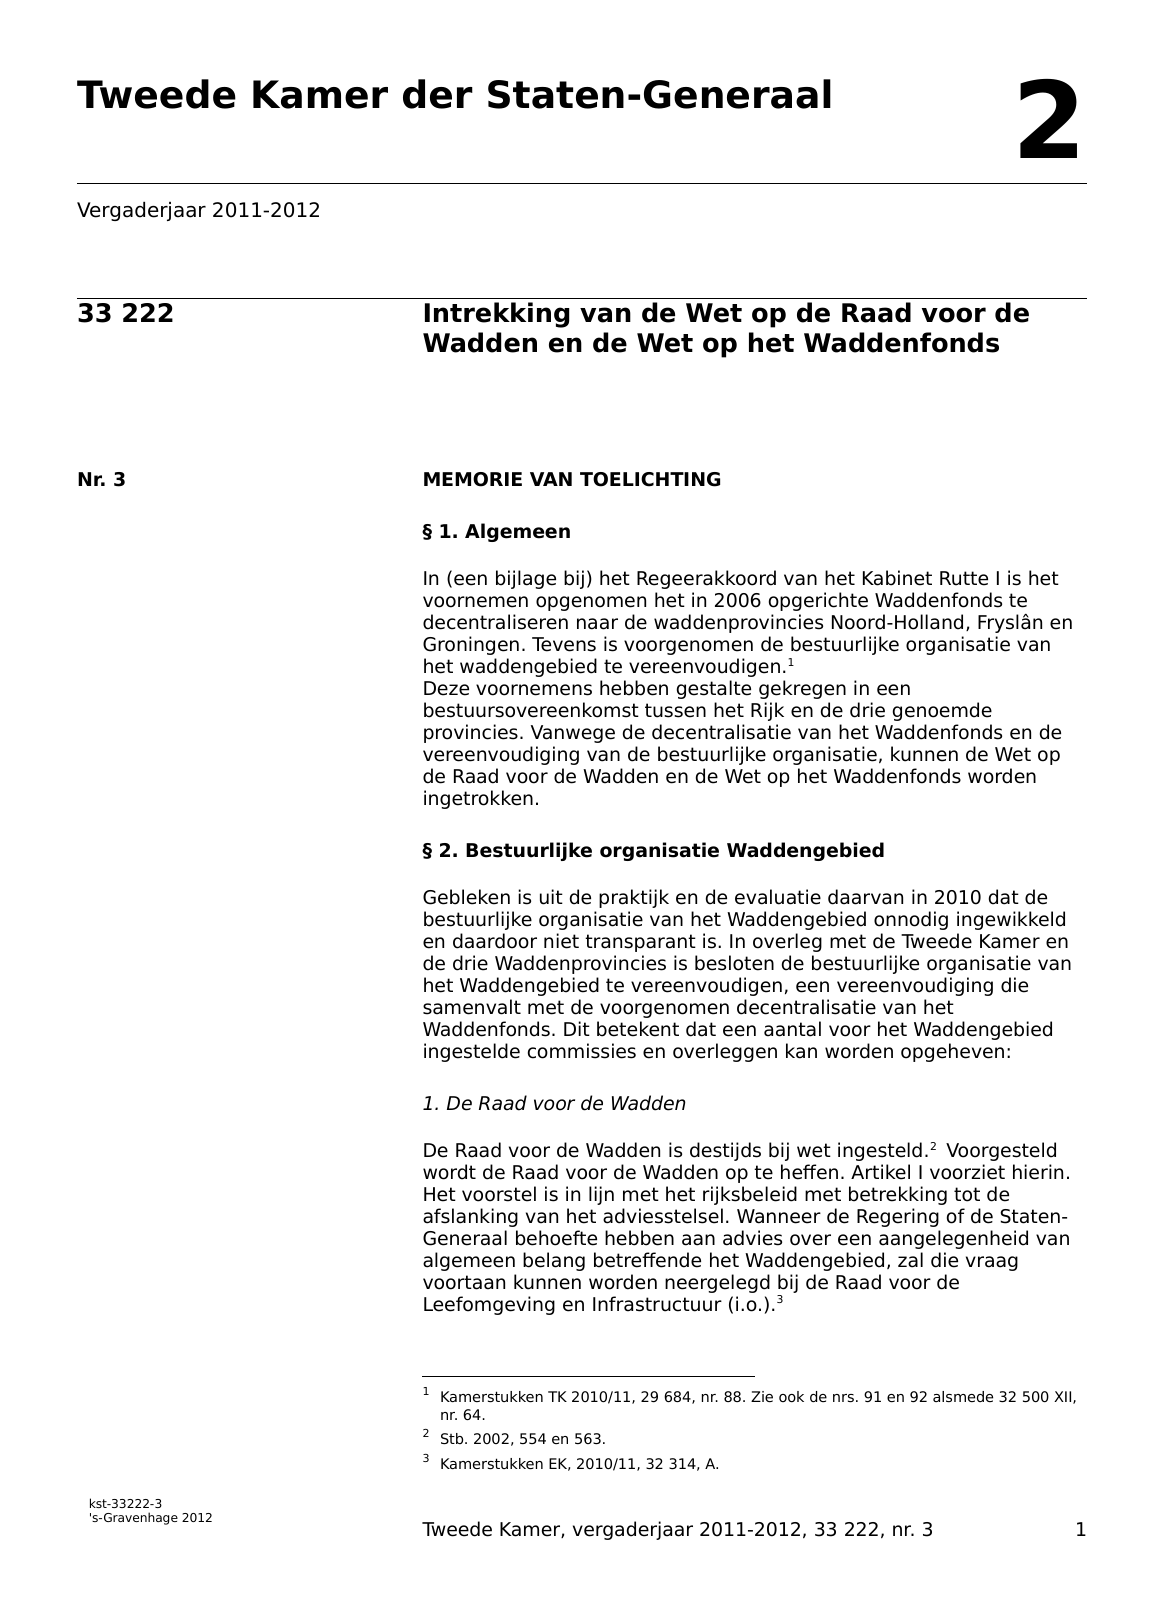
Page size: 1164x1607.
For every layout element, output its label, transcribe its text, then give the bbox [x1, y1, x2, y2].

text Kamerstukken TK 2010/11, 29 684, nr. 88. Zie ook de nrs. 91 en 92 alsmede 32 500 XII, nr. 64. [422, 1385, 1087, 1424]
subtitle 33 222 Intrekking van de Wet op de Raad voor de Wadden en de Wet op het Waddenfonds [77, 299, 1087, 358]
text Gebleken is uit de praktijk en de evaluatie daarvan in 2010 dat de bestuurlijke organisatie van het Waddengebied onnodig ingewikkeld en daardoor niet transparant is. In overleg met de Tweede Kamer en de drie Waddenprovincies is besloten de bestuurlijke organisatie van het Waddengebied te vereenvoudigen, een vereenvoudiging die samenvalt met de voorgenomen decentralisatie van het Waddenfonds. Dit betekent dat een aantal voor het Waddengebied ingestelde commissies en overleggen kan worden opgeheven: [422, 887, 1087, 1063]
text Stb. 2002, 554 en 563. [422, 1427, 1087, 1449]
table_cell Vergaderjaar 2011-2012 [77, 184, 1087, 298]
text Deze voornemens hebben gestalte gekregen in een bestuursovereenkomst tussen het Rijk en de drie genoemde provincies. Vanwege de decentralisatie van het Waddenfonds en de vereenvoudiging van de bestuurlijke organisatie, kunnen de Wet op de Raad voor de Wadden en de Wet op het Waddenfonds worden ingetrokken. [422, 678, 1087, 810]
text 's-Gravenhage 2012 [88, 1511, 323, 1525]
subtitle 1. De Raad voor de Wadden [422, 1093, 1087, 1115]
table_header Tweede Kamer der Staten-Generaal [77, 59, 886, 183]
subtitle § 1. Algemeen [422, 521, 1087, 543]
text Kamerstukken EK, 2010/11, 32 314, A. [422, 1452, 1087, 1474]
subtitle Nr. 3 MEMORIE VAN TOELICHTING [77, 469, 1087, 491]
text kst-33222-3 [88, 1497, 323, 1511]
subtitle § 2. Bestuurlijke organisatie Waddengebied [422, 840, 1087, 862]
text In (een bijlage bij) het Regeerakkoord van het Kabinet Rutte I is het voornemen opgenomen het in 2006 opgerichte Waddenfonds te decentraliseren naar de waddenprovincies Noord-Holland, Fryslân en Groningen. Tevens is voorgenomen de bestuurlijke organisatie van het waddengebied te vereenvoudigen. [422, 568, 1087, 678]
table_header 2 [886, 59, 1087, 183]
text De Raad voor de Wadden is destijds bij wet ingesteld. Voorgesteld wordt de Raad voor de Wadden op te heffen. Artikel I voorziet hierin. Het voorstel is in lijn met het rijksbeleid met betrekking tot de afslanking van het adviesstelsel. Wanneer de Regering of de Staten-Generaal behoefte hebben aan advies over een aangelegenheid van algemeen belang betreffende het Waddengebied, zal die vraag voortaan kunnen worden neergelegd bij de Raad voor de Leefomgeving en Infrastructuur (i.o.). [422, 1140, 1087, 1316]
